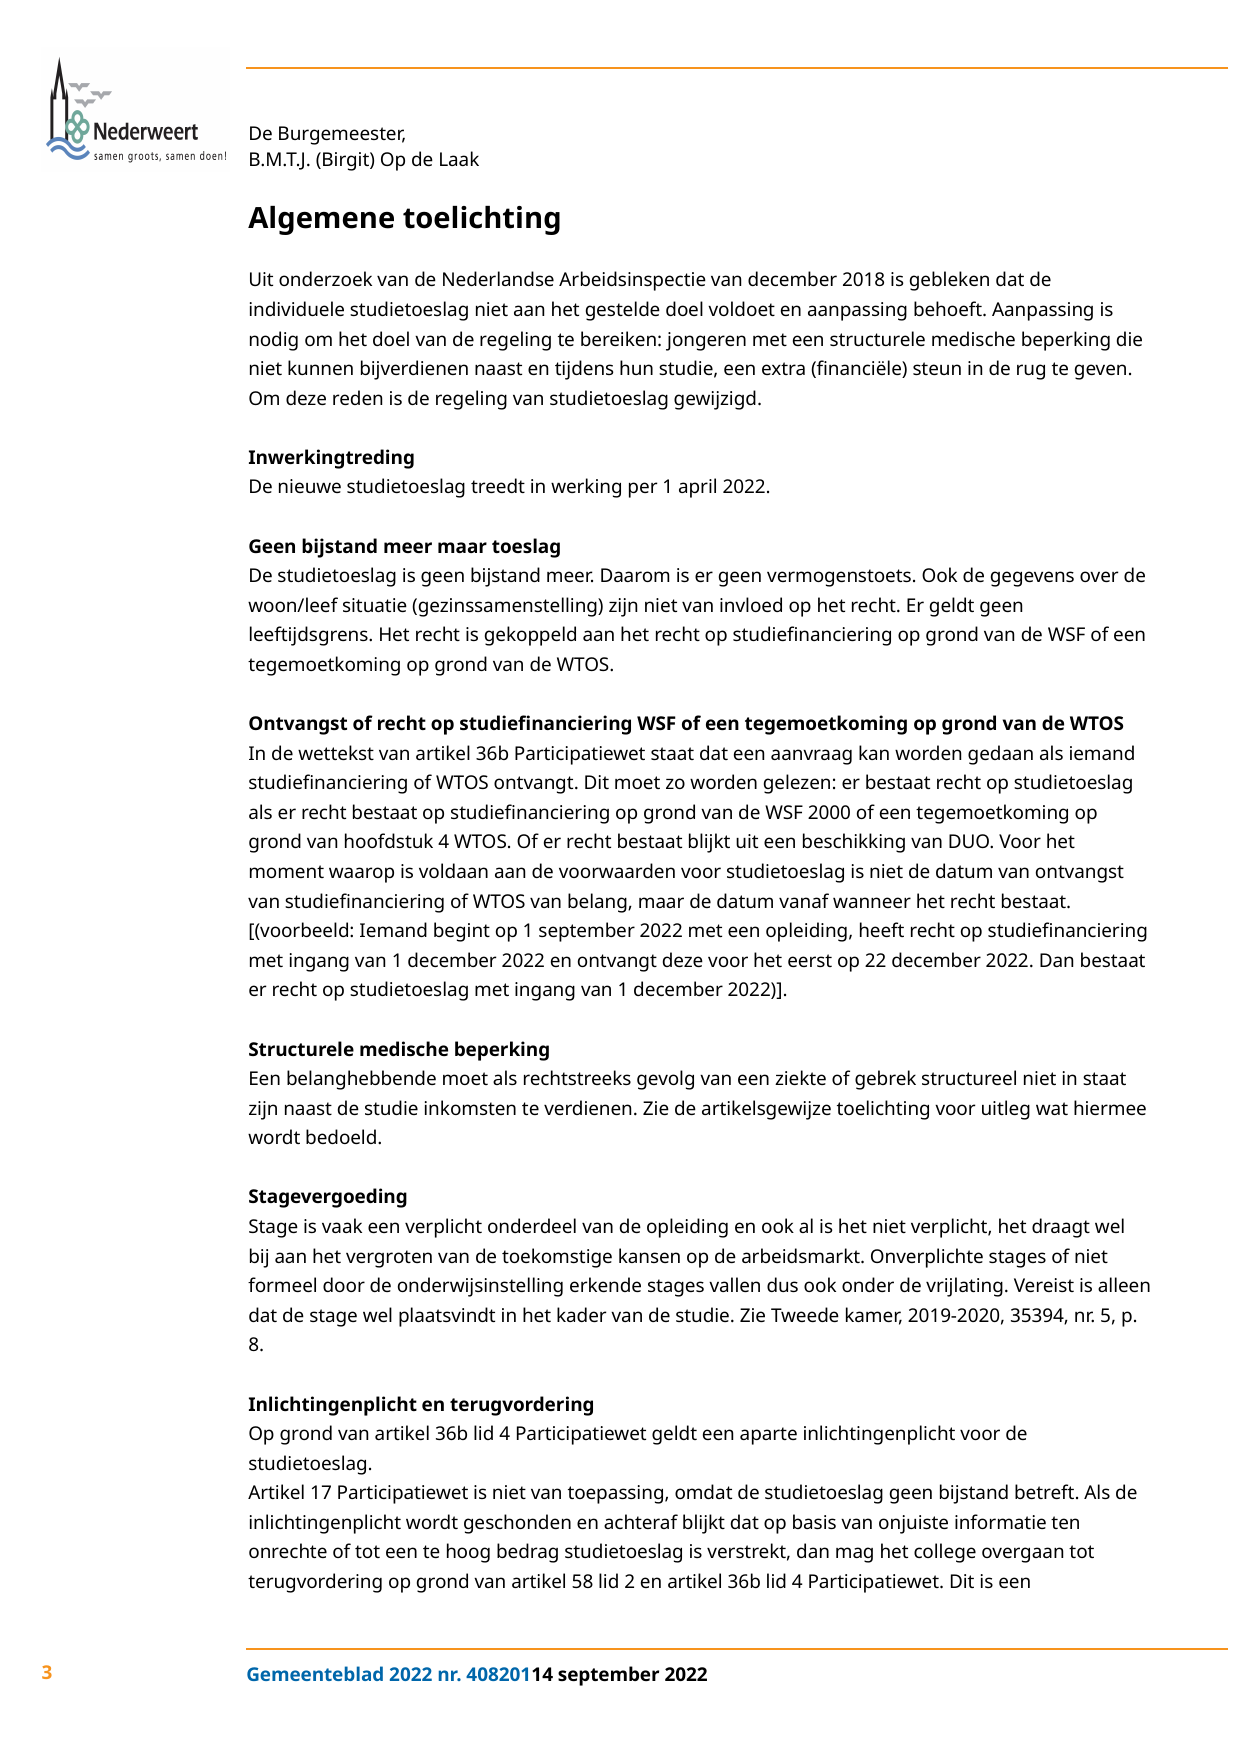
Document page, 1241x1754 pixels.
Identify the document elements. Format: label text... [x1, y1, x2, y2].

text Structurele medische beperking [248, 1036, 1152, 1061]
text Stagevergoeding [248, 1184, 1152, 1209]
text De nieuwe studietoeslag treedt in werking per 1 april 2022. [248, 474, 1152, 499]
text Een belanghebbende moet als rechtstreeks gevolg van een ziekte of gebrek structureel niet in staat zijn naast de studie inkomsten te verdienen. Zie de artikelsgewijze toelichting voor uitleg wat hiermee wordt bedoeld. [248, 1065, 1152, 1150]
text Inlichtingenplicht en terugvordering [248, 1391, 1152, 1416]
text In de wettekst van artikel 36b Participatiewet staat dat een aanvraag kan worden gedaan als iemand studiefinanciering of WTOS ontvangt. Dit moet zo worden gelezen: er bestaat recht op studietoeslag als er recht bestaat op studiefinanciering op grond van de WSF 2000 of een tegemoetkoming op grond van hoofdstuk 4 WTOS. Of er recht bestaat blijkt uit een beschikking van DUO. Voor het moment waarop is voldaan aan de voorwaarden voor studietoeslag is niet de datum van ontvangst van studiefinanciering of WTOS van belang, maar de datum vanaf wanneer het recht bestaat. [248, 740, 1152, 913]
text De studietoeslag is geen bijstand meer. Daarom is er geen vermogenstoets. Ook de gegevens over de woon/leef situatie (gezinssamenstelling) zijn niet van invloed op het recht. Er geldt geen leeftijdsgrens. Het recht is gekoppeld aan het recht op studiefinanciering op grond van de WSF of een tegemoetkoming op grond van de WTOS. [248, 562, 1152, 677]
text Inwerkingtreding [248, 444, 1152, 470]
text Geen bijstand meer maar toeslag [248, 533, 1152, 558]
text Algemene toelichting [248, 198, 1152, 237]
text [(voorbeeld: Iemand begint op 1 september 2022 met een opleiding, heeft recht op studiefinanciering met ingang van 1 december 2022 en ontvangt deze voor het eerst op 22 december 2022. Dan bestaat er recht op studietoeslag met ingang van 1 december 2022)]. [248, 917, 1152, 1002]
text B.M.T.J. (Birgit) Op de Laak [248, 146, 1152, 172]
text Artikel 17 Participatiewet is niet van toepassing, omdat de studietoeslag geen bijstand betreft. Als de inlichtingenplicht wordt geschonden en achteraf blijkt dat op basis van onjuiste informatie ten onrechte of tot een te hoog bedrag studietoeslag is verstrekt, dan mag het college overgaan tot terugvordering op grond van artikel 58 lid 2 en artikel 36b lid 4 Participatiewet. Dit is een [248, 1479, 1152, 1594]
text Op grond van artikel 36b lid 4 Participatiewet geldt een aparte inlichtingenplicht voor de studietoeslag. [248, 1420, 1152, 1476]
picture [41, 47, 231, 172]
text Uit onderzoek van de Nederlandse Arbeidsinspectie van december 2018 is gebleken dat de individuele studietoeslag niet aan het gestelde doel voldoet en aanpassing behoeft. Aanpassing is nodig om het doel van de regeling te bereiken: jongeren met een structurele medische beperking die niet kunnen bijverdienen naast en tijdens hun studie, een extra (financiële) steun in de rug te geven. Om deze reden is de regeling van studietoeslag gewijzigd. [248, 267, 1152, 411]
text Stage is vaak een verplicht onderdeel van de opleiding en ook al is het niet verplicht, het draagt wel bij aan het vergroten van de toekomstige kansen op de arbeidsmarkt. Onverplichte stages of niet formeel door de onderwijsinstelling erkende stages vallen dus ook onder de vrijlating. Vereist is alleen dat de stage wel plaatsvindt in het kader van de studie. Zie Tweede kamer, 2019-2020, 35394, nr. 5, p. 8. [248, 1213, 1152, 1357]
text Ontvangst of recht op studiefinanciering WSF of een tegemoetkoming op grond van de WTOS [248, 710, 1152, 736]
text De Burgemeester, [248, 121, 1152, 146]
